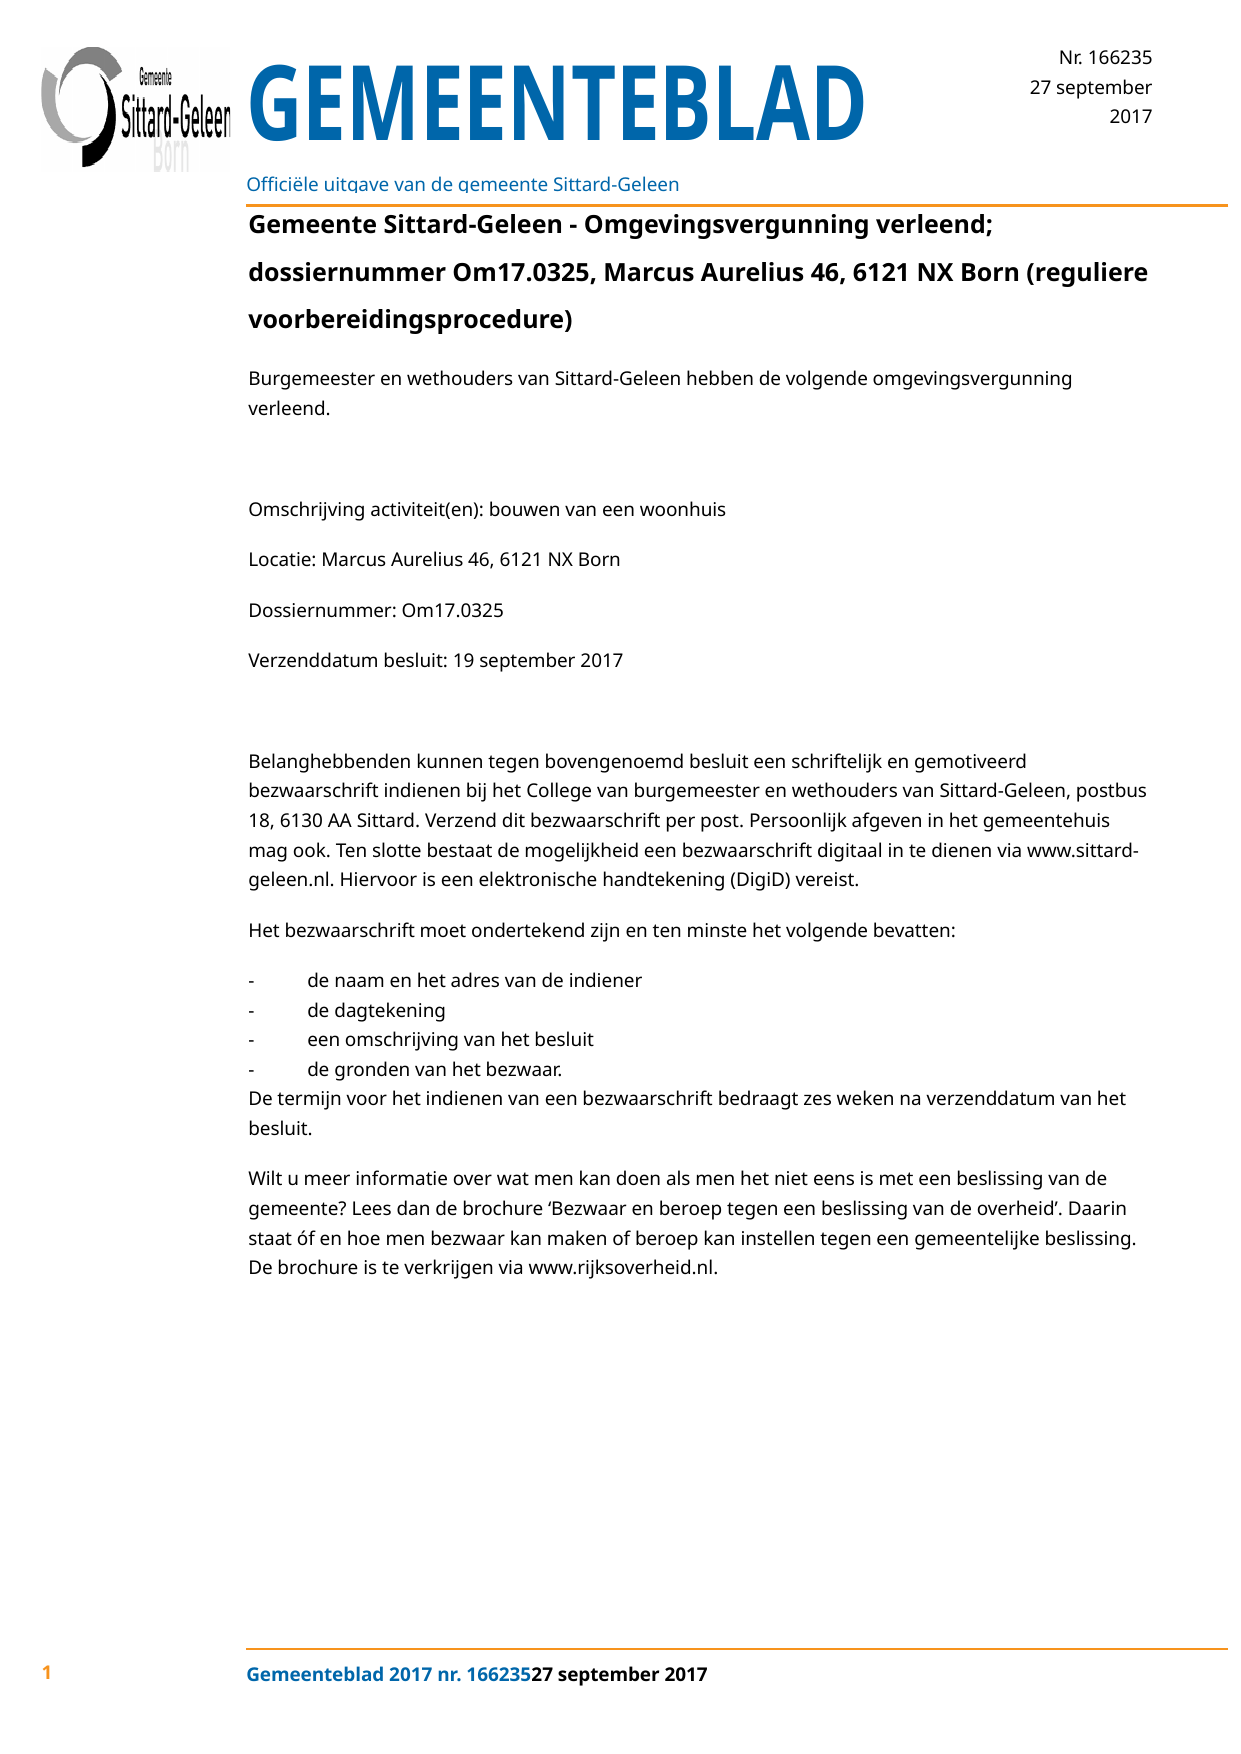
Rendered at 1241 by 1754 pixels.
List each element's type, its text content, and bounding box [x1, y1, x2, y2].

text Belanghebbenden kunnen tegen bovengenoemd besluit een schriftelijk en gemotiveerd bezwaarschrift indienen bij het College van burgemeester en wethouders van Sittard-Geleen, postbus 18, 6130 AA Sittard. Verzend dit bezwaarschrift per post. Persoonlijk afgeven in het gemeentehuis mag ook. Ten slotte bestaat de mogelijkheid een bezwaarschrift digitaal in te dienen via www.sittard-geleen.nl. Hiervoor is een elektronische handtekening (DigiD) vereist. [248, 748, 1152, 892]
text Omschrijving activiteit(en): bouwen van een woonhuis [248, 496, 1152, 522]
text Locatie: Marcus Aurelius 46, 6121 NX Born [248, 546, 1152, 572]
text Burgemeester en wethouders van Sittard-Geleen hebben de volgende omgevingsvergunning verleend. [248, 366, 1152, 421]
list een omschrijving van het besluit [248, 1026, 1152, 1052]
text Wilt u meer informatie over wat men kan doen als men het niet eens is met een beslissing van de gemeente? Lees dan de brochure ‘Bezwaar en beroep tegen een beslissing van de overheid’. Daarin staat óf en hoe men bezwaar kan maken of beroep kan instellen tegen een gemeentelijke beslissing. De brochure is te verkrijgen via www.rijksoverheid.nl. [248, 1166, 1152, 1280]
text Verzenddatum besluit: 19 september 2017 [248, 647, 1152, 673]
text De termijn voor het indienen van een bezwaarschrift bedraagt zes weken na verzenddatum van het besluit. [248, 1086, 1152, 1141]
text Gemeente Sittard-Geleen - Omgevingsvergunning verleend; dossiernummer Om17.0325, Marcus Aurelius 46, 6121 NX Born (reguliere voorbereidingsprocedure) [248, 207, 1152, 336]
list de gronden van het bezwaar. [248, 1056, 1152, 1082]
text Het bezwaarschrift moet ondertekend zijn en ten minste het volgende bevatten: [248, 917, 1152, 942]
list de naam en het adres van de indiener [248, 967, 1152, 993]
picture [41, 47, 231, 172]
text Dossiernummer: Om17.0325 [248, 597, 1152, 622]
list de dagtekening [248, 997, 1152, 1022]
